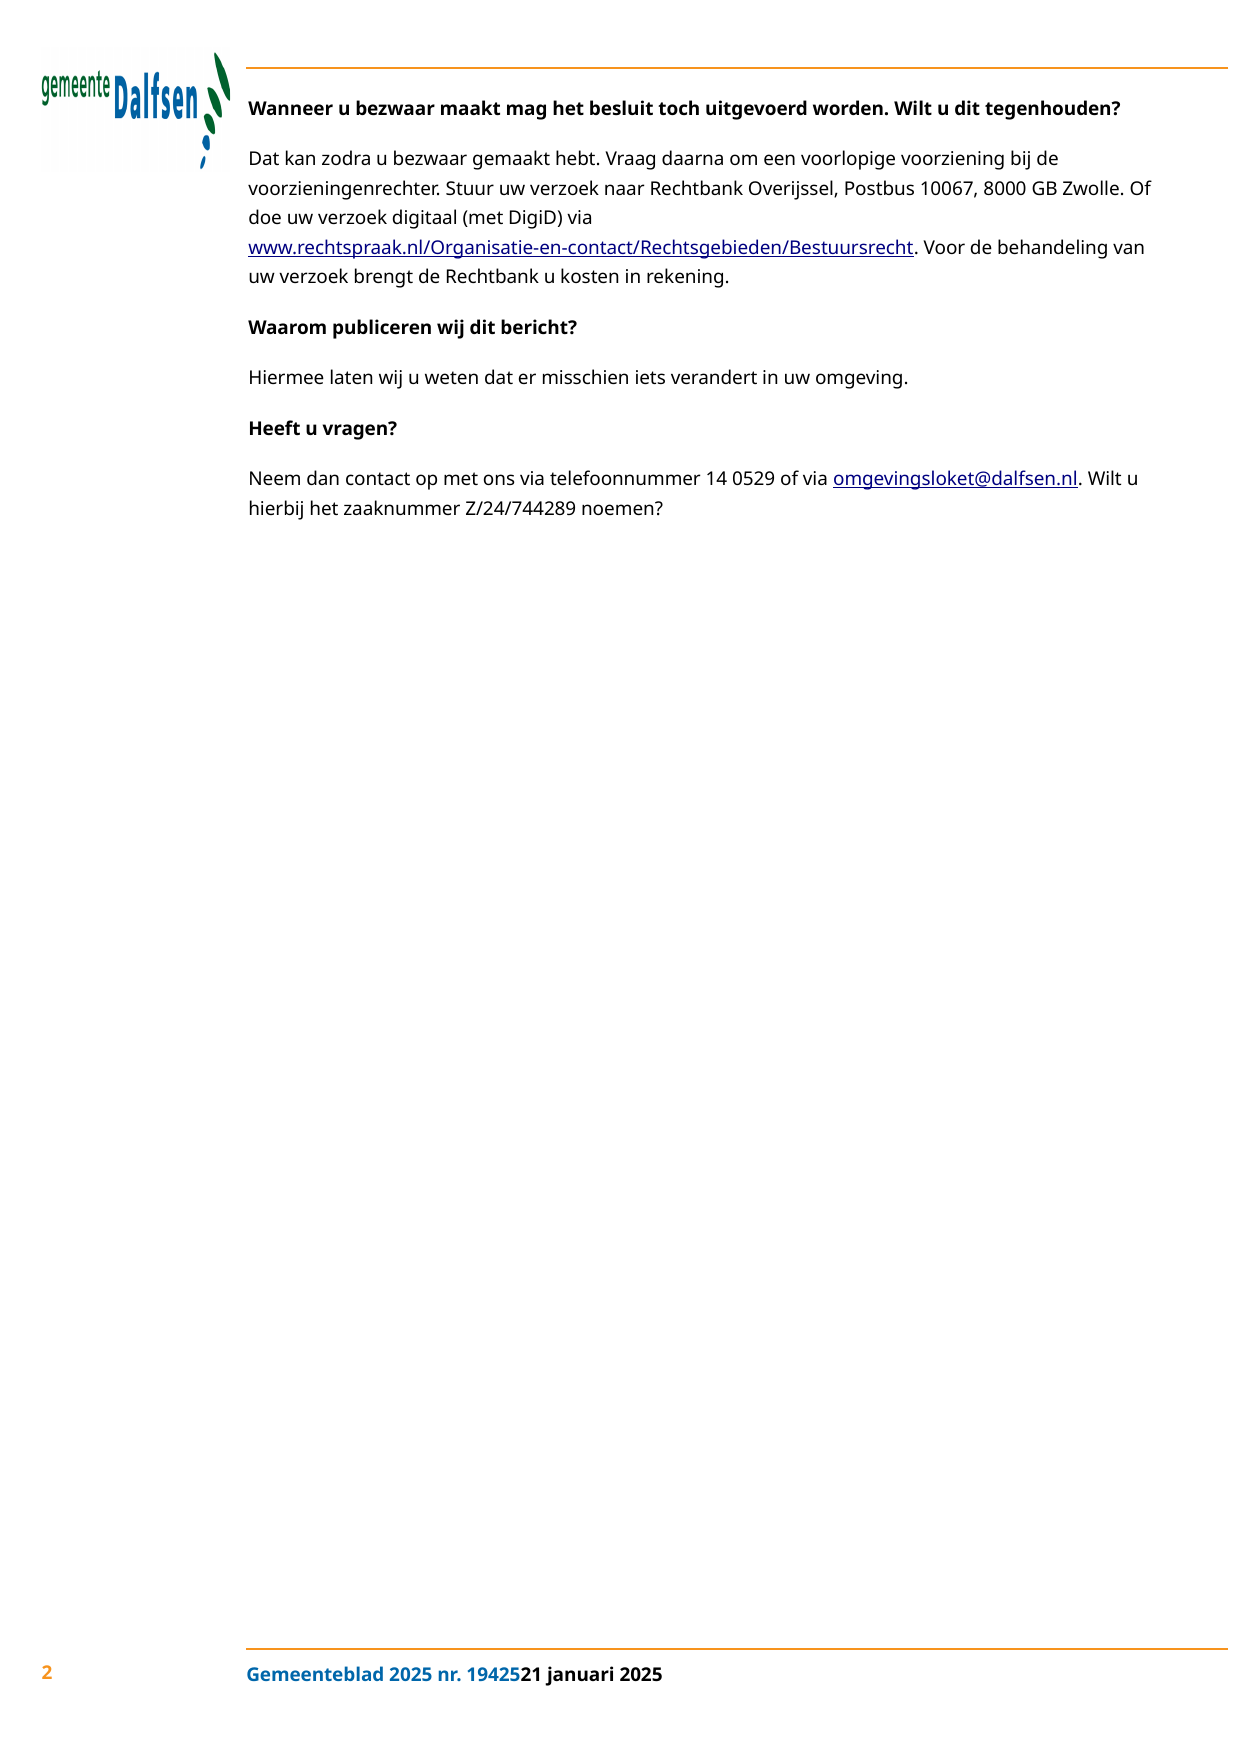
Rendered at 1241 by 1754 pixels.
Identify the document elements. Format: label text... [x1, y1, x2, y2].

text Heeft u vragen? [248, 415, 1152, 441]
text Hiermee laten wij u weten dat er misschien iets verandert in uw omgeving. [248, 364, 1152, 390]
text Wanneer u bezwaar maakt mag het besluit toch uitgevoerd worden. Wilt u dit tegenhouden? [248, 95, 1152, 121]
text Waarom publiceren wij dit bericht? [248, 314, 1152, 340]
picture [41, 47, 231, 172]
text Neem dan contact op met ons via telefoonnummer 14 0529 of via omgevingsloket@dalfsen.nl. Wilt u hierbij het zaaknummer Z/24/744289 noemen? [248, 465, 1152, 521]
text Dat kan zodra u bezwaar gemaakt hebt. Vraag daarna om een voorlopige voorziening bij de voorzieningenrechter. Stuur uw verzoek naar Rechtbank Overijssel, Postbus 10067, 8000 GB Zwolle. Of doe uw verzoek digitaal (met DigiD) via www.rechtspraak.nl/Organisatie-en-contact/Rechtsgebieden/Bestuursrecht. Voor de behandeling van uw verzoek brengt de Rechtbank u kosten in rekening. [248, 145, 1152, 289]
